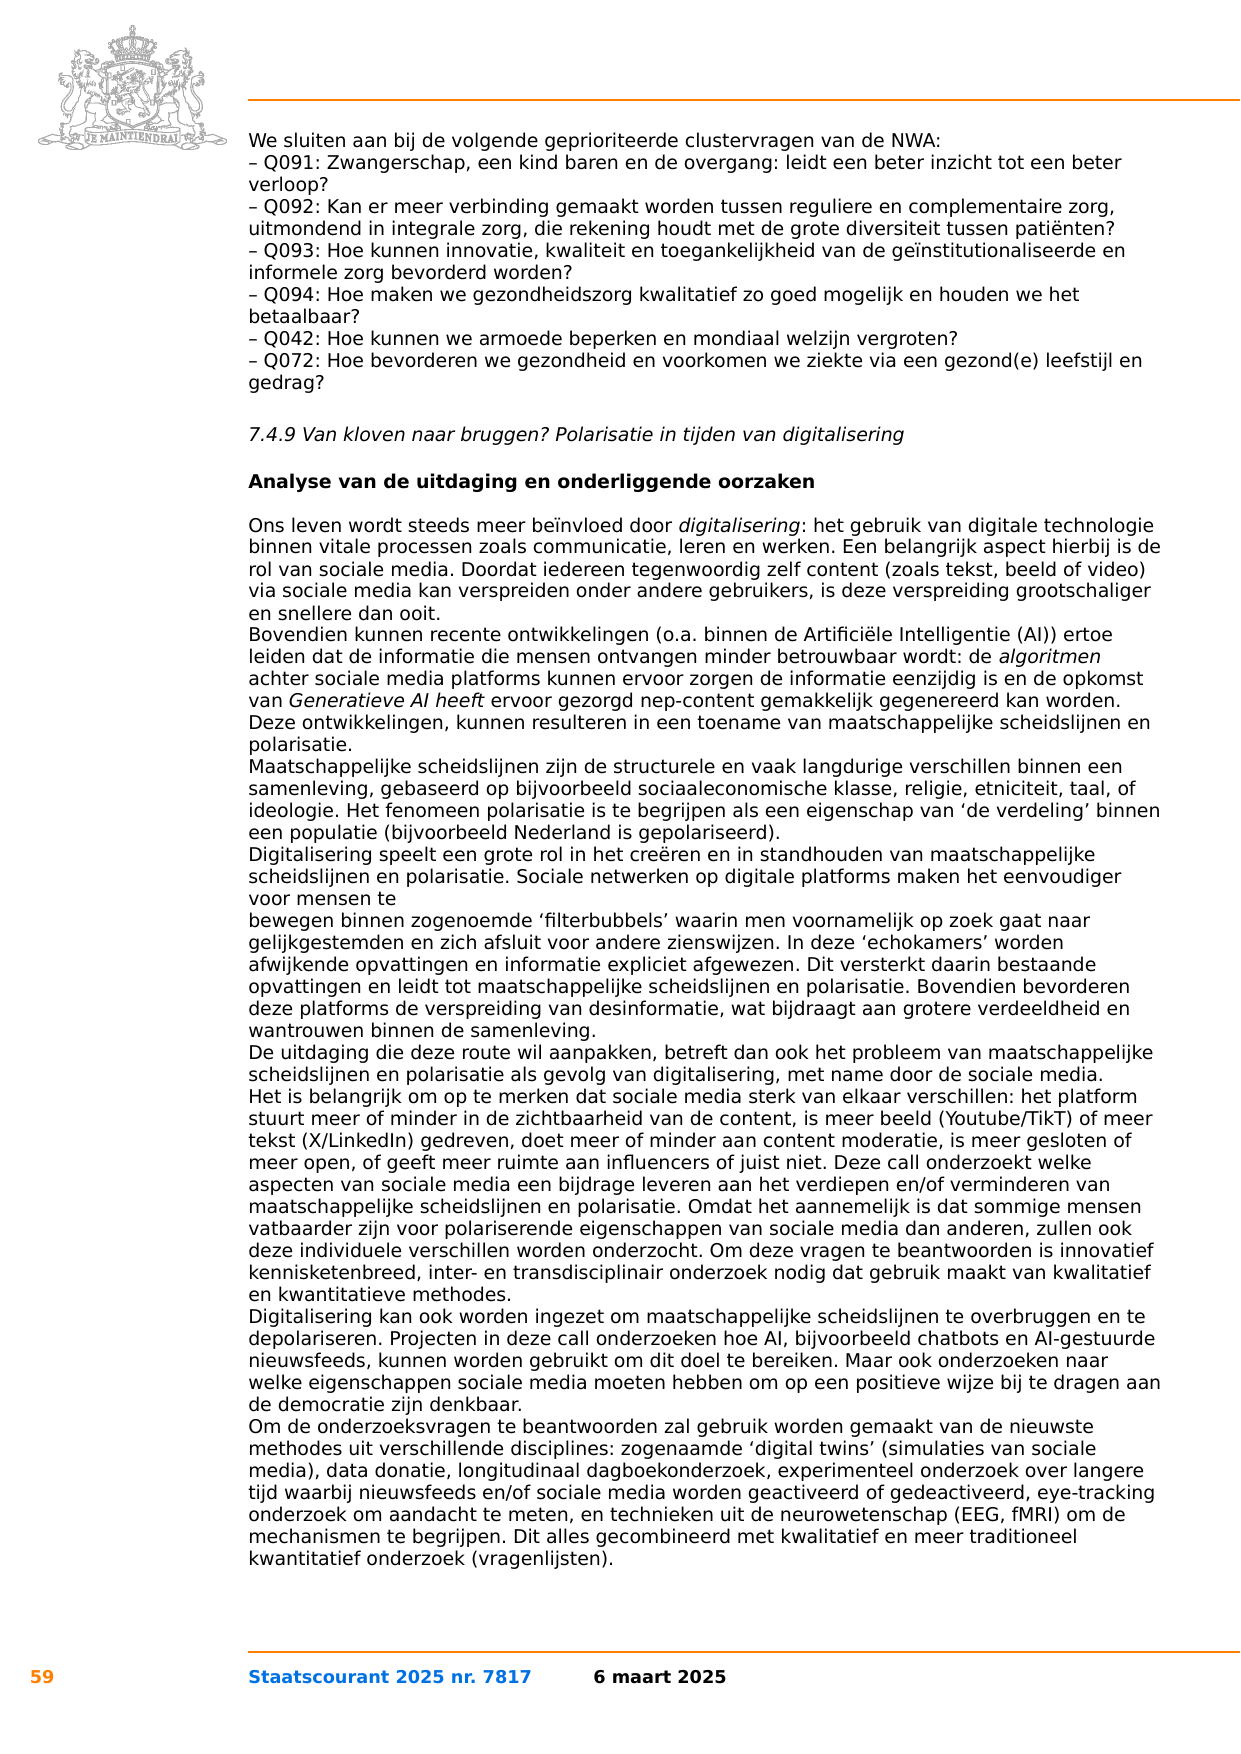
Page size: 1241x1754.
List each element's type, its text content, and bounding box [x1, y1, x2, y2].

text De uitdaging die deze route wil aanpakken, betreft dan ook het probleem van maatschappelijke scheidslijnen en polarisatie als gevolg van digitalisering, met name door de sociale media. [248, 1042, 1163, 1086]
text Digitalisering speelt een grote rol in het creëren en in standhouden van maatschappelijke scheidslijnen en polarisatie. Sociale netwerken op digitale platforms maken het eenvoudiger voor mensen te [248, 844, 1163, 910]
picture [38, 25, 227, 150]
text bewegen binnen zogenoemde ‘filterbubbels’ waarin men voornamelijk op zoek gaat naar gelijkgestemden en zich afsluit voor andere zienswijzen. In deze ‘echokamers’ worden afwijkende opvattingen en informatie expliciet afgewezen. Dit versterkt daarin bestaande opvattingen en leidt tot maatschappelijke scheidslijnen en polarisatie. Bovendien bevorderen deze platforms de verspreiding van desinformatie, wat bijdraagt aan grotere verdeeldheid en wantrouwen binnen de samenleving. [248, 910, 1163, 1042]
text Deze ontwikkelingen, kunnen resulteren in een toename van maatschappelijke scheidslijnen en polarisatie. [248, 712, 1163, 756]
text – Q072: Hoe bevorderen we gezondheid en voorkomen we ziekte via een gezond(e) leefstijl en gedrag? [248, 350, 1163, 394]
text Maatschappelijke scheidslijnen zijn de structurele en vaak langdurige verschillen binnen een samenleving, gebaseerd op bijvoorbeeld sociaaleconomische klasse, religie, etniciteit, taal, of ideologie. Het fenomeen polarisatie is te begrijpen als een eigenschap van ‘de verdeling’ binnen een populatie (bijvoorbeeld Nederland is gepolariseerd). [248, 756, 1163, 844]
text – Q092: Kan er meer verbinding gemaakt worden tussen reguliere en complementaire zorg, uitmondend in integrale zorg, die rekening houdt met de grote diversiteit tussen patiënten? [248, 196, 1163, 240]
text – Q042: Hoe kunnen we armoede beperken en mondiaal welzijn vergroten? [248, 328, 1163, 350]
text Digitalisering kan ook worden ingezet om maatschappelijke scheidslijnen te overbruggen en te depolariseren. Projecten in deze call onderzoeken hoe AI, bijvoorbeeld chatbots en AI-gestuurde nieuwsfeeds, kunnen worden gebruikt om dit doel te bereiken. Maar ook onderzoeken naar welke eigenschappen sociale media moeten hebben om op een positieve wijze bij te dragen aan de democratie zijn denkbaar. [248, 1306, 1163, 1416]
text – Q094: Hoe maken we gezondheidszorg kwalitatief zo goed mogelijk en houden we het betaalbaar? [248, 284, 1163, 328]
text Ons leven wordt steeds meer beïnvloed door digitalisering: het gebruik van digitale technologie binnen vitale processen zoals communicatie, leren en werken. Een belangrijk aspect hierbij is de rol van sociale media. Doordat iedereen tegenwoordig zelf content (zoals tekst, beeld of video) via sociale media kan verspreiden onder andere gebruikers, is deze verspreiding grootschaliger en snellere dan ooit. [248, 514, 1163, 624]
subtitle Analyse van de uitdaging en onderliggende oorzaken [248, 471, 1163, 493]
text Bovendien kunnen recente ontwikkelingen (o.a. binnen de Artificiële Intelligentie (AI)) ertoe leiden dat de informatie die mensen ontvangen minder betrouwbaar wordt: de algoritmen achter sociale media platforms kunnen ervoor zorgen de informatie eenzijdig is en de opkomst van Generatieve AI heeft ervoor gezorgd nep-content gemakkelijk gegenereerd kan worden. [248, 624, 1163, 712]
text We sluiten aan bij de volgende geprioriteerde clustervragen van de NWA: [248, 130, 1163, 152]
text – Q093: Hoe kunnen innovatie, kwaliteit en toegankelijkheid van de geïnstitutionaliseerde en informele zorg bevorderd worden? [248, 240, 1163, 284]
subtitle 7.4.9 Van kloven naar bruggen? Polarisatie in tijden van digitalisering [248, 424, 1163, 446]
text – Q091: Zwangerschap, een kind baren en de overgang: leidt een beter inzicht tot een beter verloop? [248, 152, 1163, 196]
text Het is belangrijk om op te merken dat sociale media sterk van elkaar verschillen: het platform stuurt meer of minder in de zichtbaarheid van de content, is meer beeld (Youtube/TikT) of meer tekst (X/LinkedIn) gedreven, doet meer of minder aan content moderatie, is meer gesloten of meer open, of geeft meer ruimte aan influencers of juist niet. Deze call onderzoekt welke aspecten van sociale media een bijdrage leveren aan het verdiepen en/of verminderen van maatschappelijke scheidslijnen en polarisatie. Omdat het aannemelijk is dat sommige mensen vatbaarder zijn voor polariserende eigenschappen van sociale media dan anderen, zullen ook deze individuele verschillen worden onderzocht. Om deze vragen te beantwoorden is innovatief kennisketenbreed, inter- en transdisciplinair onderzoek nodig dat gebruik maakt van kwalitatief en kwantitatieve methodes. [248, 1086, 1163, 1306]
text Om de onderzoeksvragen te beantwoorden zal gebruik worden gemaakt van de nieuwste methodes uit verschillende disciplines: zogenaamde ‘digital twins’ (simulaties van sociale media), data donatie, longitudinaal dagboekonderzoek, experimenteel onderzoek over langere tijd waarbij nieuwsfeeds en/of sociale media worden geactiveerd of gedeactiveerd, eye-tracking onderzoek om aandacht te meten, en technieken uit de neurowetenschap (EEG, fMRI) om de mechanismen te begrijpen. Dit alles gecombineerd met kwalitatief en meer traditioneel kwantitatief onderzoek (vragenlijsten). [248, 1416, 1163, 1569]
